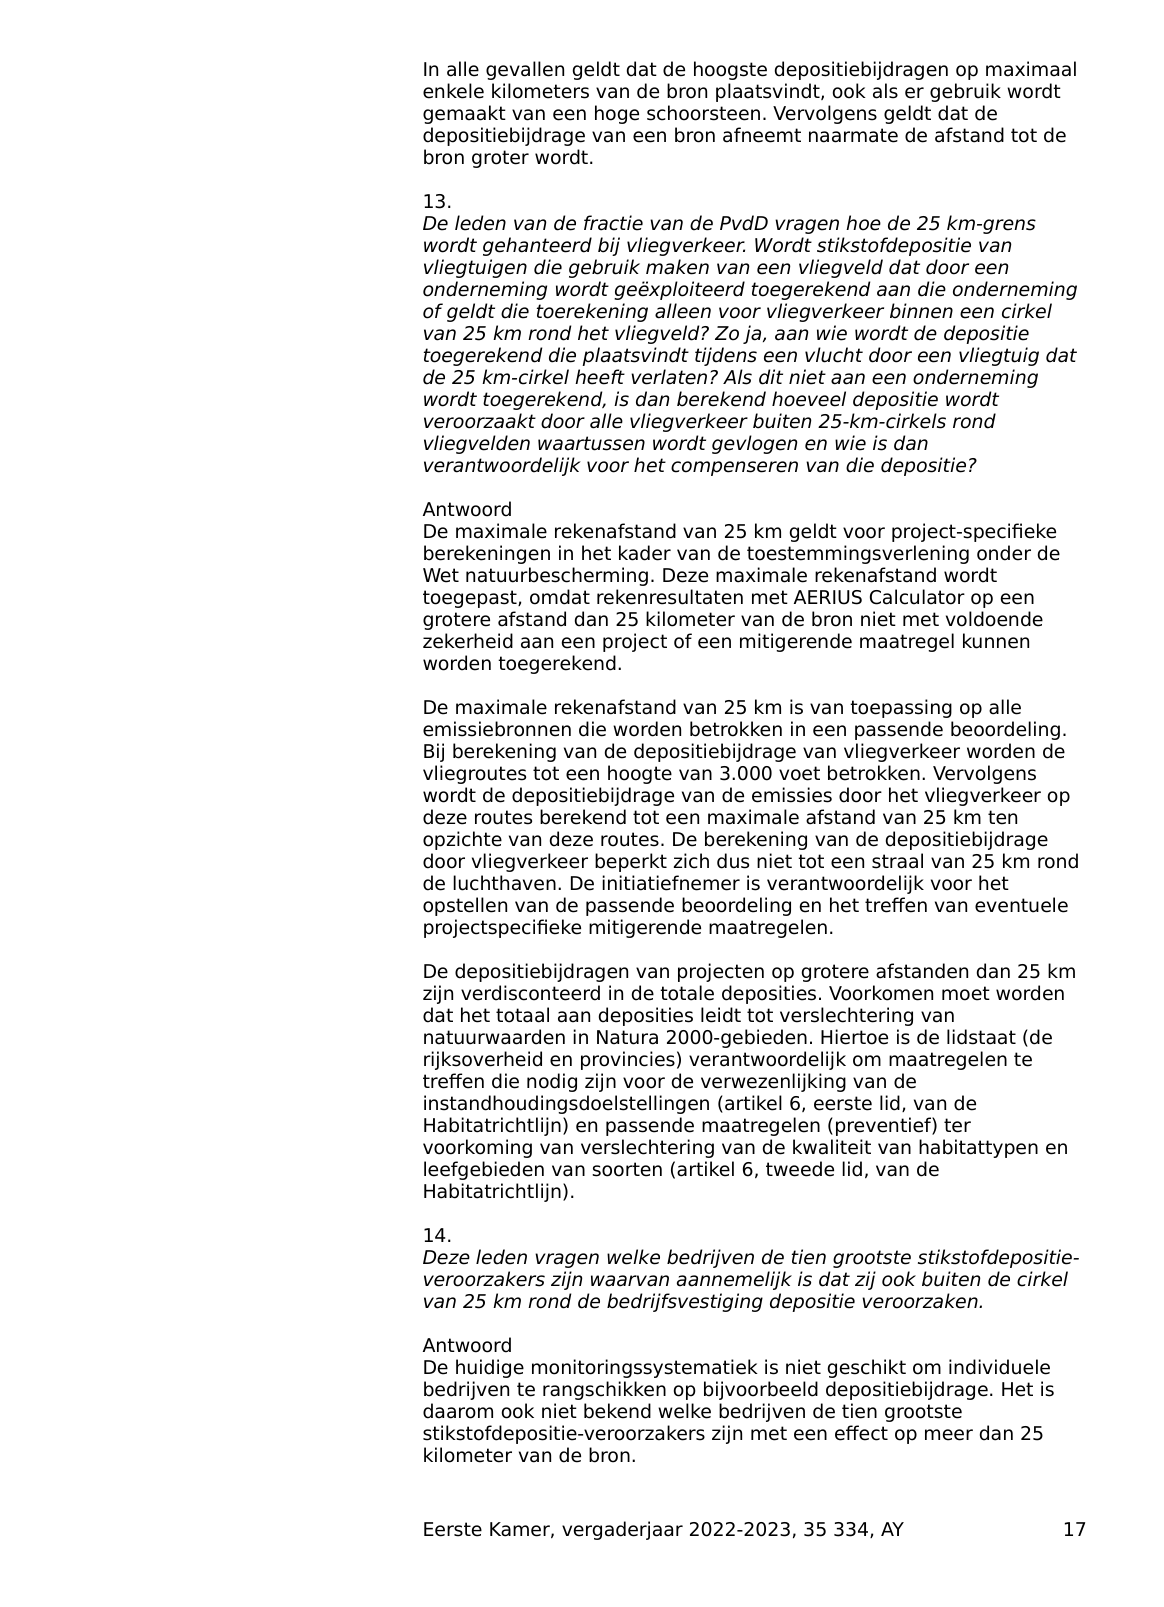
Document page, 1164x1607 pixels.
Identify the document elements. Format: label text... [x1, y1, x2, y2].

text De leden van de fractie van de PvdD vragen hoe de 25 km-grens wordt gehanteerd bij vliegverkeer. Wordt stikstofdepositie van vliegtuigen die gebruik maken van een vliegveld dat door een onderneming wordt geëxploiteerd toegerekend aan die onderneming of geldt die toerekening alleen voor vliegverkeer binnen een cirkel van 25 km rond het vliegveld? Zo ja, aan wie wordt de depositie toegerekend die plaatsvindt tijdens een vlucht door een vliegtuig dat de 25 km-cirkel heeft verlaten? Als dit niet aan een onderneming wordt toegerekend, is dan berekend hoeveel depositie wordt veroorzaakt door alle vliegverkeer buiten 25-km-cirkels rond vliegvelden waartussen wordt gevlogen en wie is dan verantwoordelijk voor het compenseren van die depositie? [422, 213, 1087, 477]
text De maximale rekenafstand van 25 km geldt voor project-specifieke berekeningen in het kader van de toestemmingsverlening onder de Wet natuurbescherming. Deze maximale rekenafstand wordt toegepast, omdat rekenresultaten met AERIUS Calculator op een grotere afstand dan 25 kilometer van de bron niet met voldoende zekerheid aan een project of een mitigerende maatregel kunnen worden toegerekend. [422, 521, 1087, 675]
text 14. [422, 1225, 1087, 1247]
text Antwoord [422, 499, 1087, 521]
text De depositiebijdragen van projecten op grotere afstanden dan 25 km zijn verdisconteerd in de totale deposities. Voorkomen moet worden dat het totaal aan deposities leidt tot verslechtering van natuurwaarden in Natura 2000-gebieden. Hiertoe is de lidstaat (de rijksoverheid en provincies) verantwoordelijk om maatregelen te treffen die nodig zijn voor de verwezenlijking van de instandhoudingsdoelstellingen (artikel 6, eerste lid, van de Habitatrichtlijn) en passende maatregelen (preventief) ter voorkoming van verslechtering van de kwaliteit van habitattypen en leefgebieden van soorten (artikel 6, tweede lid, van de Habitatrichtlijn). [422, 961, 1087, 1203]
text De huidige monitoringssystematiek is niet geschikt om individuele bedrijven te rangschikken op bijvoorbeeld depositiebijdrage. Het is daarom ook niet bekend welke bedrijven de tien grootste stikstofdepositie-veroorzakers zijn met een effect op meer dan 25 kilometer van de bron. [422, 1357, 1087, 1467]
text Deze leden vragen welke bedrijven de tien grootste stikstofdepositie-veroorzakers zijn waarvan aannemelijk is dat zij ook buiten de cirkel van 25 km rond de bedrijfsvestiging depositie veroorzaken. [422, 1247, 1087, 1313]
text De maximale rekenafstand van 25 km is van toepassing op alle emissiebronnen die worden betrokken in een passende beoordeling. Bij berekening van de depositiebijdrage van vliegverkeer worden de vliegroutes tot een hoogte van 3.000 voet betrokken. Vervolgens wordt de depositiebijdrage van de emissies door het vliegverkeer op deze routes berekend tot een maximale afstand van 25 km ten opzichte van deze routes. De berekening van de depositiebijdrage door vliegverkeer beperkt zich dus niet tot een straal van 25 km rond de luchthaven. De initiatiefnemer is verantwoordelijk voor het opstellen van de passende beoordeling en het treffen van eventuele projectspecifieke mitigerende maatregelen. [422, 697, 1087, 939]
text In alle gevallen geldt dat de hoogste depositiebijdragen op maximaal enkele kilometers van de bron plaatsvindt, ook als er gebruik wordt gemaakt van een hoge schoorsteen. Vervolgens geldt dat de depositiebijdrage van een bron afneemt naarmate de afstand tot de bron groter wordt. [422, 59, 1087, 169]
text Antwoord [422, 1335, 1087, 1357]
text 13. [422, 191, 1087, 213]
